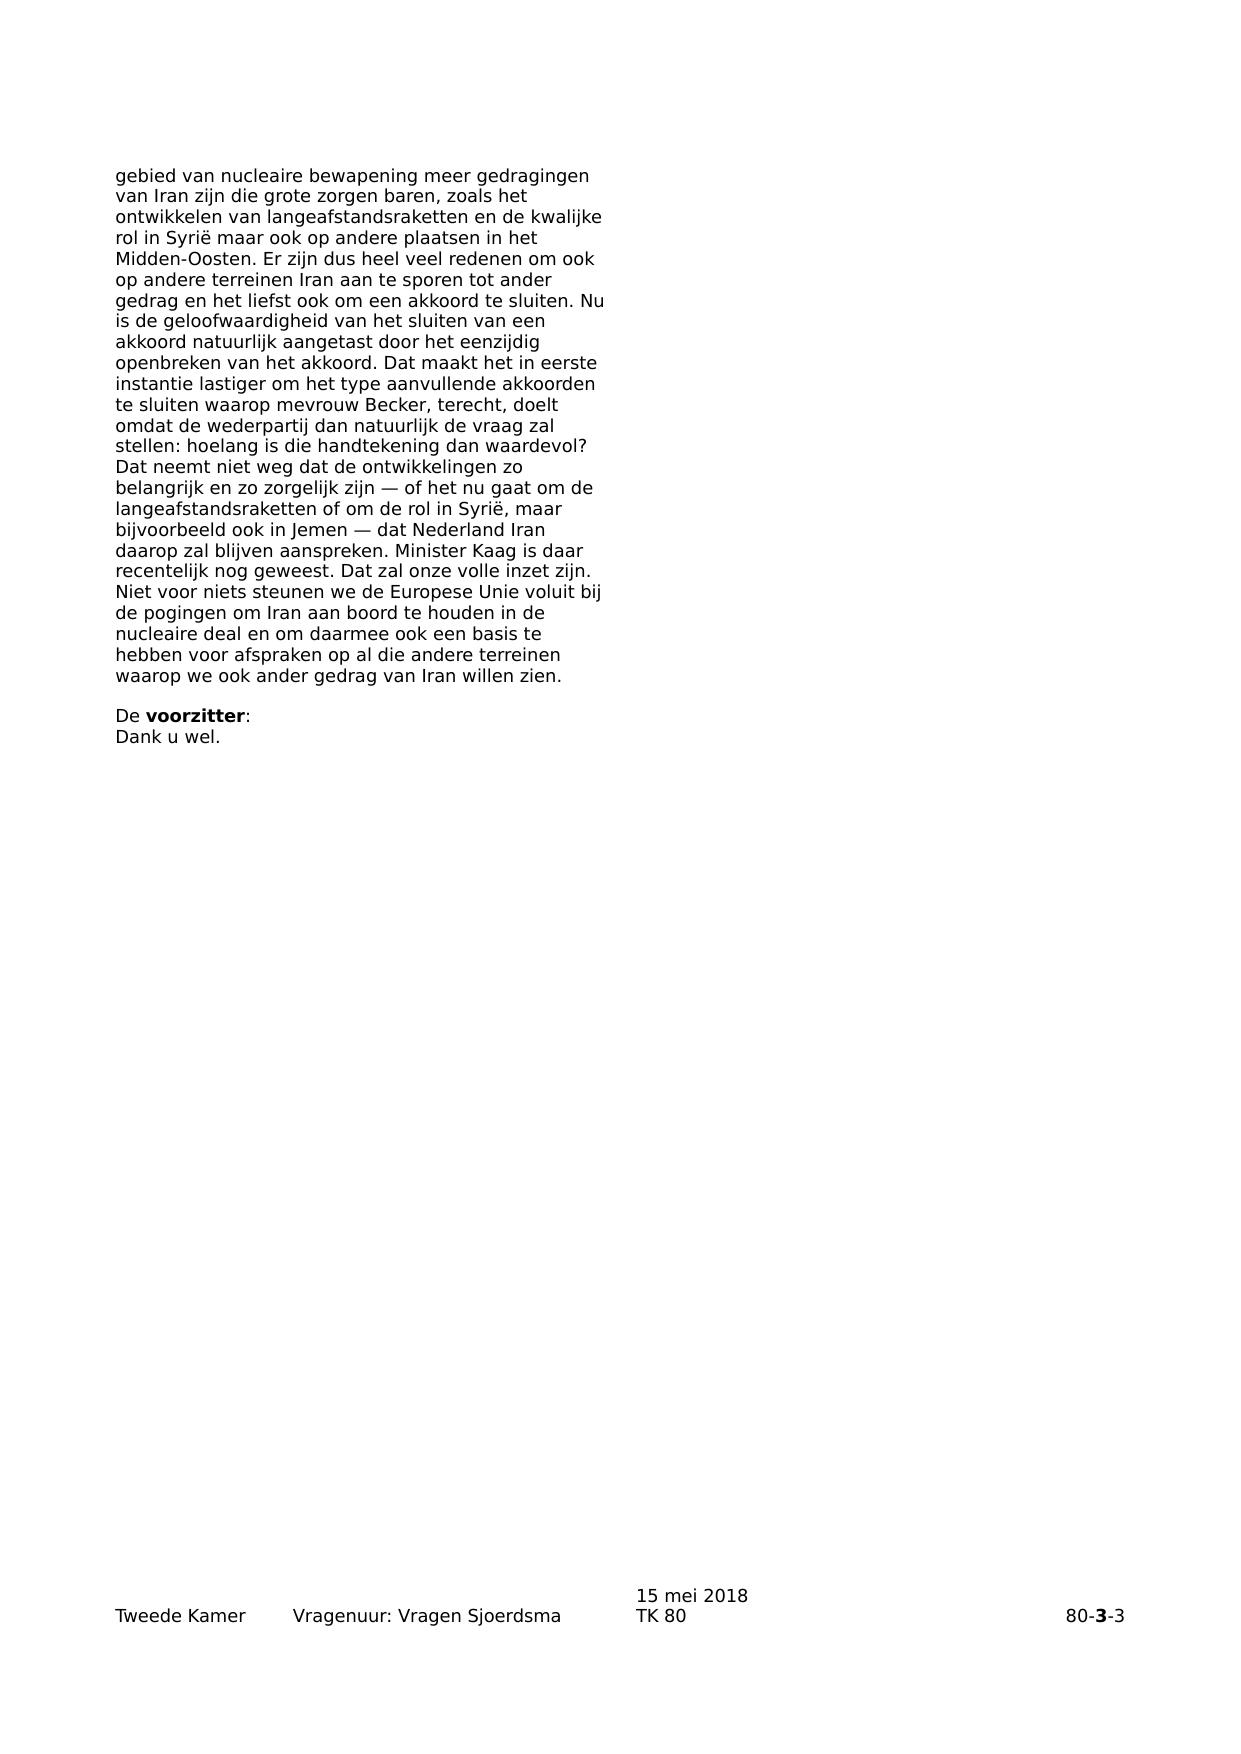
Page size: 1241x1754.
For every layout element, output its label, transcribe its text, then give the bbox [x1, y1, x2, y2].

text Dank u wel. [115, 727, 605, 748]
text De voorzitter: [115, 706, 605, 727]
text gebied van nucleaire bewapening meer gedragingen van Iran zijn die grote zorgen baren, zoals het ontwikkelen van langeafstandsraketten en de kwalijke rol in Syrië maar ook op andere plaatsen in het Midden-Oosten. Er zijn dus heel veel redenen om ook op andere terreinen Iran aan te sporen tot ander gedrag en het liefst ook om een akkoord te sluiten. Nu is de geloofwaardigheid van het sluiten van een akkoord natuurlijk aangetast door het eenzijdig openbreken van het akkoord. Dat maakt het in eerste instantie lastiger om het type aanvullende akkoorden te sluiten waarop mevrouw Becker, terecht, doelt omdat de wederpartij dan natuurlijk de vraag zal stellen: hoelang is die handtekening dan waardevol? Dat neemt niet weg dat de ontwikkelingen zo belangrijk en zo zorgelijk zijn — of het nu gaat om de langeafstandsraketten of om de rol in Syrië, maar bijvoorbeeld ook in Jemen — dat Nederland Iran daarop zal blijven aanspreken. Minister Kaag is daar recentelijk nog geweest. Dat zal onze volle inzet zijn. Niet voor niets steunen we de Europese Unie voluit bij de pogingen om Iran aan boord te houden in de nucleaire deal en om daarmee ook een basis te hebben voor afspraken op al die andere terreinen waarop we ook ander gedrag van Iran willen zien. [115, 165, 605, 686]
